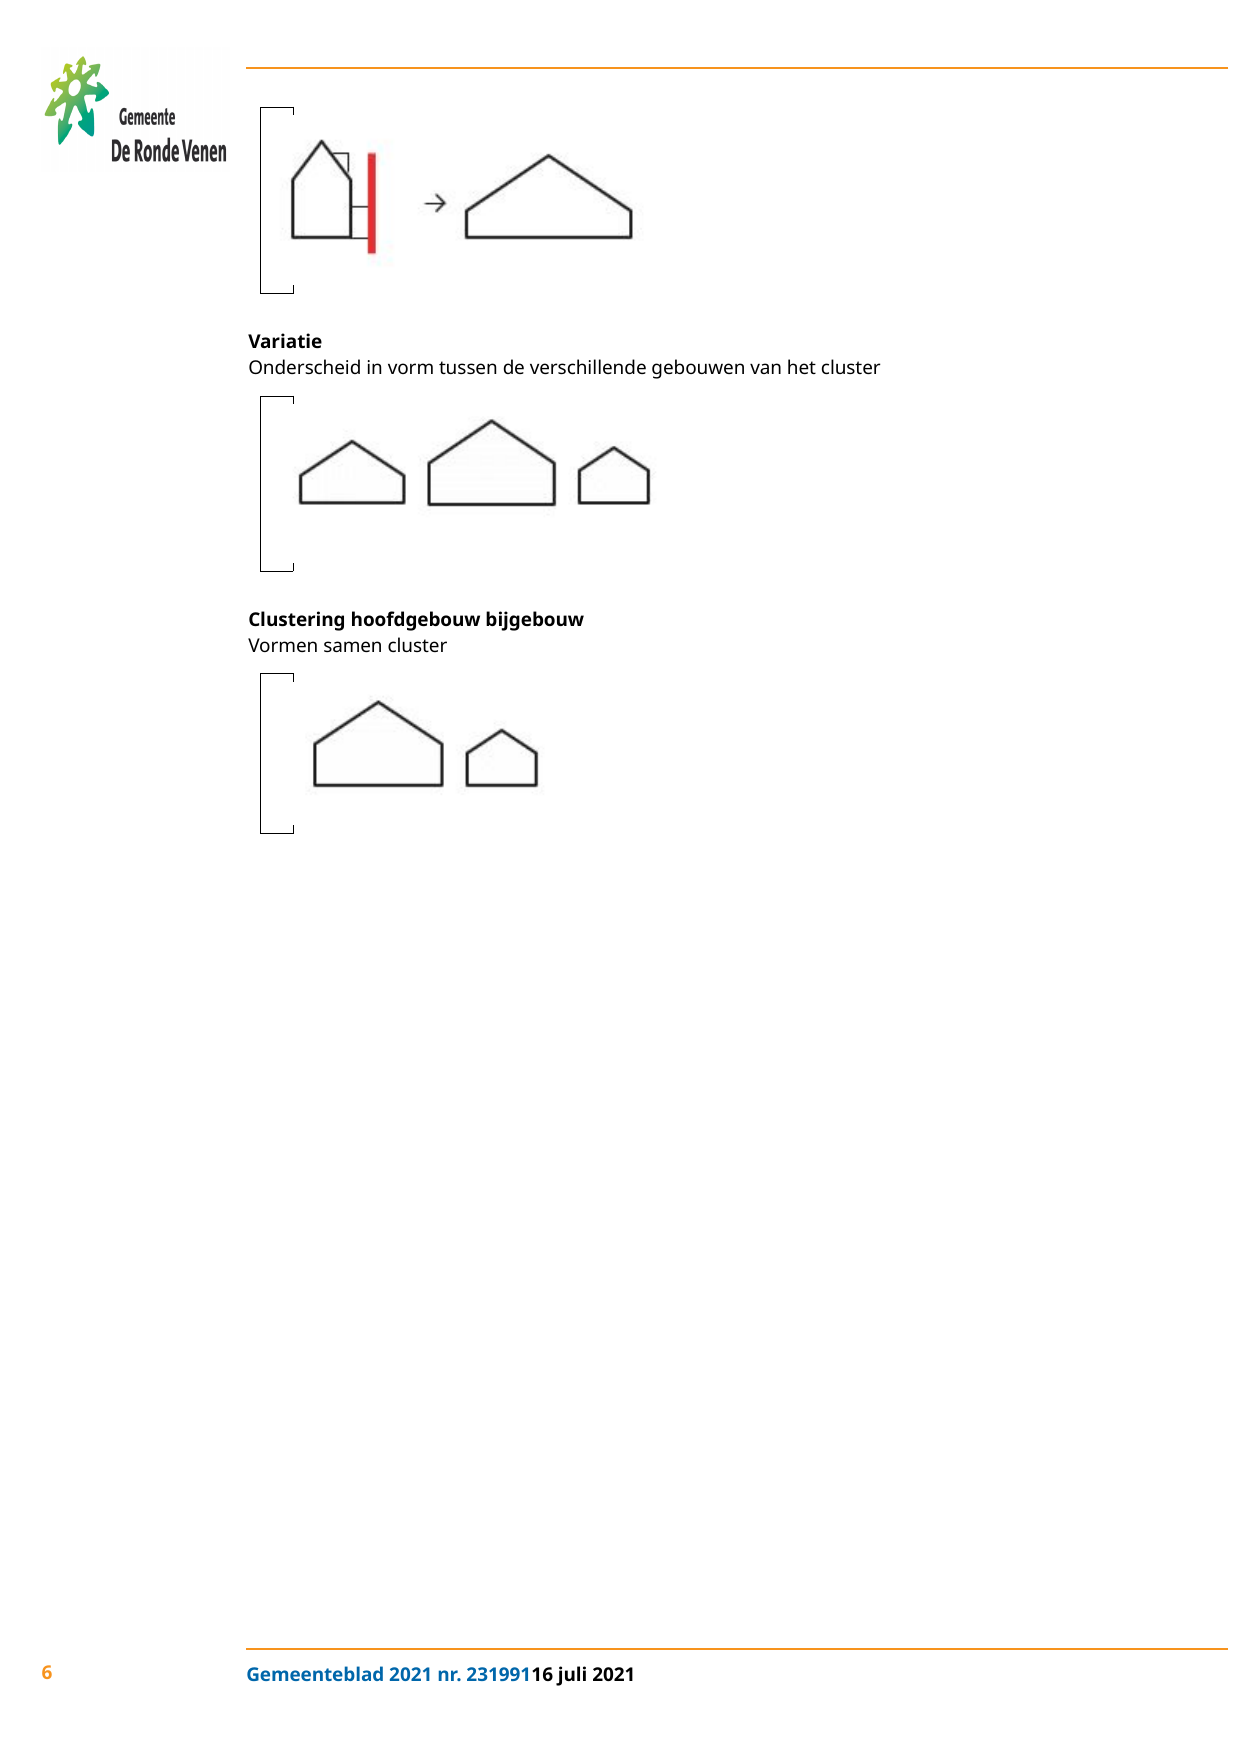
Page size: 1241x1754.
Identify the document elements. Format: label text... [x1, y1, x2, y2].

text Clustering hoofdgebouw bijgebouw [248, 606, 1152, 632]
picture [268, 404, 669, 563]
text Onderscheid in vorm tussen de verschillende gebouwen van het cluster [248, 354, 1152, 380]
picture [41, 47, 231, 172]
text Vormen samen cluster [248, 632, 1152, 657]
picture [268, 682, 579, 825]
picture [268, 115, 664, 285]
text Variatie [248, 328, 1152, 354]
